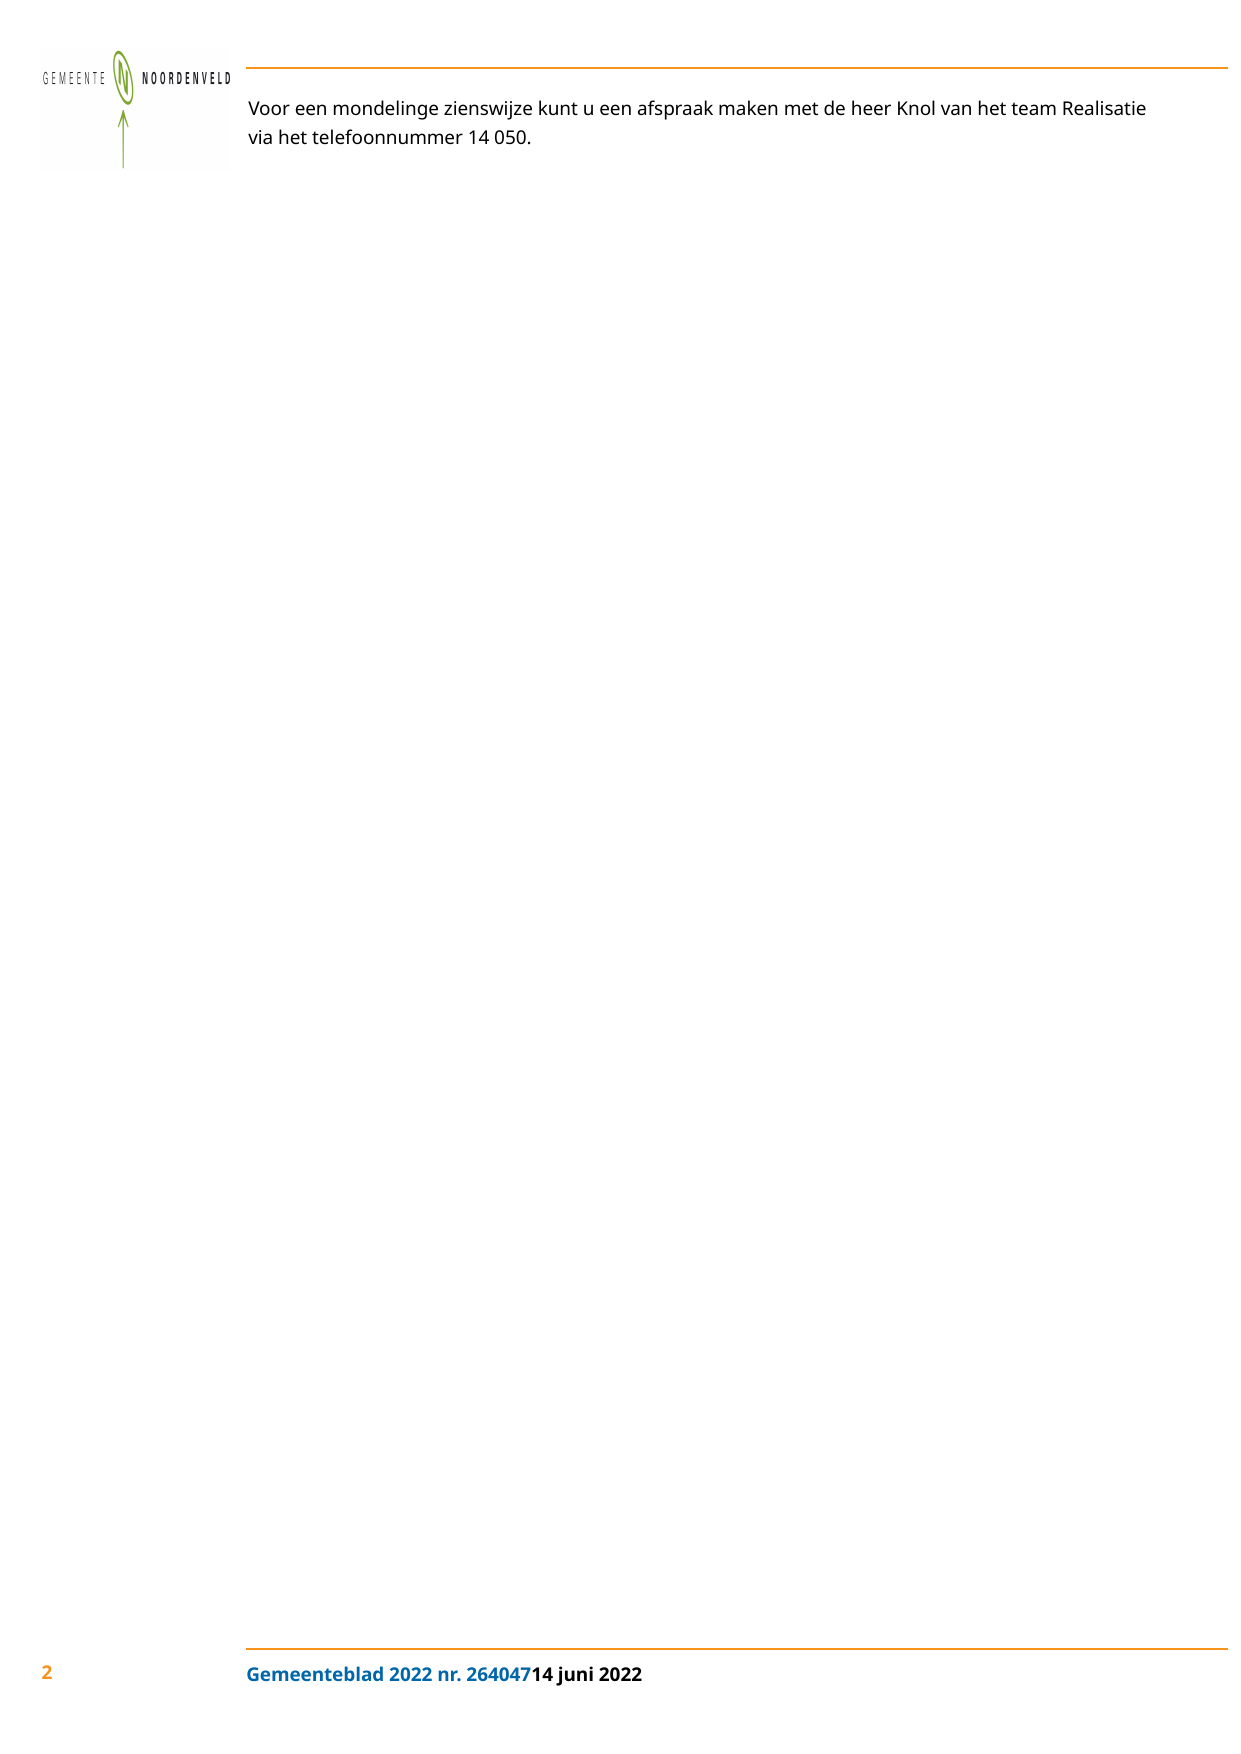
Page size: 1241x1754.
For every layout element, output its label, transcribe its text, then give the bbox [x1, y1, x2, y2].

picture [41, 47, 231, 172]
text Voor een mondelinge zienswijze kunt u een afspraak maken met de heer Knol van het team Realisatie via het telefoonnummer 14 050. [248, 95, 1152, 150]
